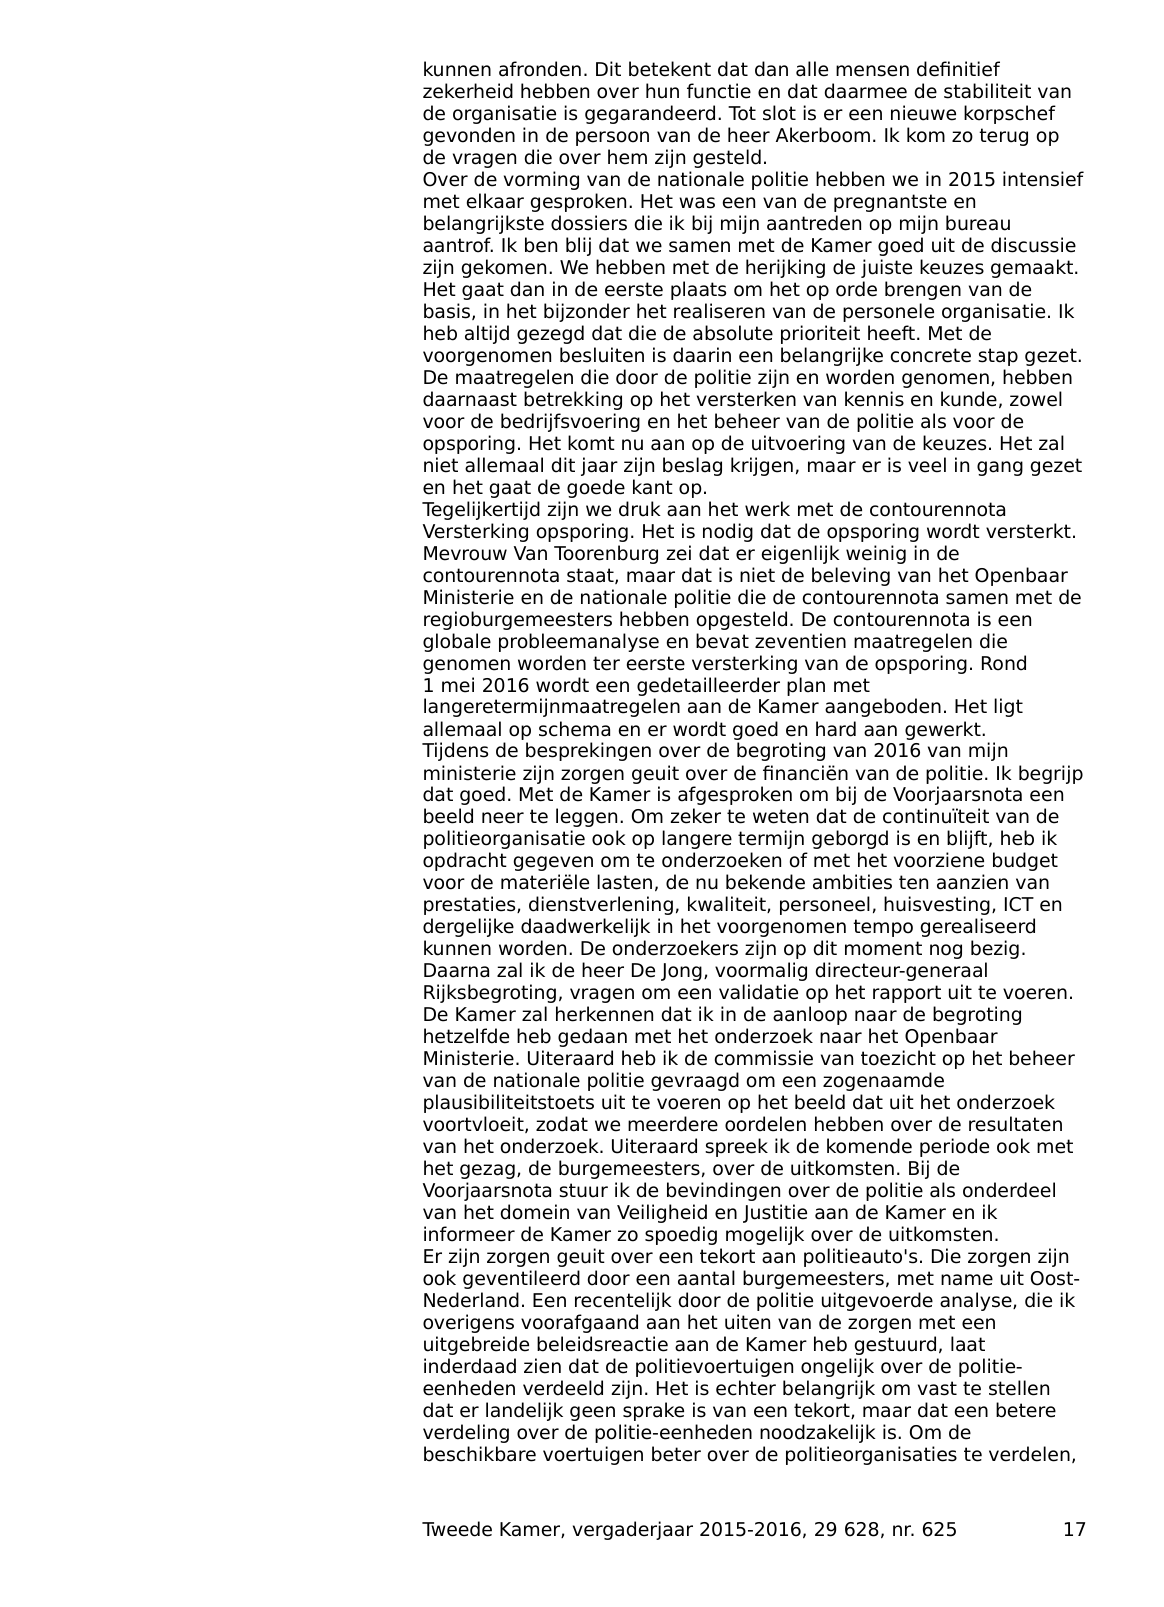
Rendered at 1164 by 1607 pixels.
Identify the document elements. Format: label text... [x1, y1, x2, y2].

text Er zijn zorgen geuit over een tekort aan politieauto's. Die zorgen zijn ook geventileerd door een aantal burgemeesters, met name uit Oost-Nederland. Een recentelijk door de politie uitgevoerde analyse, die ik overigens voorafgaand aan het uiten van de zorgen met een uitgebreide beleidsreactie aan de Kamer heb gestuurd, laat inderdaad zien dat de politievoertuigen ongelijk over de politie-eenheden verdeeld zijn. Het is echter belangrijk om vast te stellen dat er landelijk geen sprake is van een tekort, maar dat een betere verdeling over de politie-eenheden noodzakelijk is. Om de beschikbare voertuigen beter over de politieorganisaties te verdelen, [422, 1246, 1087, 1466]
text Tegelijkertijd zijn we druk aan het werk met de contourennota Versterking opsporing. Het is nodig dat de opsporing wordt versterkt. Mevrouw Van Toorenburg zei dat er eigenlijk weinig in de contourennota staat, maar dat is niet de beleving van het Openbaar Ministerie en de nationale politie die de contourennota samen met de regioburgemeesters hebben opgesteld. De contourennota is een globale probleemanalyse en bevat zeventien maatregelen die genomen worden ter eerste versterking van de opsporing. Rond 1 mei 2016 wordt een gedetailleerder plan met langeretermijnmaatregelen aan de Kamer aangeboden. Het ligt allemaal op schema en er wordt goed en hard aan gewerkt. [422, 499, 1087, 740]
text kunnen afronden. Dit betekent dat dan alle mensen definitief zekerheid hebben over hun functie en dat daarmee de stabiliteit van de organisatie is gegarandeerd. Tot slot is er een nieuwe korpschef gevonden in de persoon van de heer Akerboom. Ik kom zo terug op de vragen die over hem zijn gesteld. [422, 59, 1087, 169]
text Tijdens de besprekingen over de begroting van 2016 van mijn ministerie zijn zorgen geuit over de financiën van de politie. Ik begrijp dat goed. Met de Kamer is afgesproken om bij de Voorjaarsnota een beeld neer te leggen. Om zeker te weten dat de continuïteit van de politieorganisatie ook op langere termijn geborgd is en blijft, heb ik opdracht gegeven om te onderzoeken of met het voorziene budget voor de materiële lasten, de nu bekende ambities ten aanzien van prestaties, dienstverlening, kwaliteit, personeel, huisvesting, ICT en dergelijke daadwerkelijk in het voorgenomen tempo gerealiseerd kunnen worden. De onderzoekers zijn op dit moment nog bezig. Daarna zal ik de heer De Jong, voormalig directeur-generaal Rijksbegroting, vragen om een validatie op het rapport uit te voeren. De Kamer zal herkennen dat ik in de aanloop naar de begroting hetzelfde heb gedaan met het onderzoek naar het Openbaar Ministerie. Uiteraard heb ik de commissie van toezicht op het beheer van de nationale politie gevraagd om een zogenaamde plausibiliteitstoets uit te voeren op het beeld dat uit het onderzoek voortvloeit, zodat we meerdere oordelen hebben over de resultaten van het onderzoek. Uiteraard spreek ik de komende periode ook met het gezag, de burgemeesters, over de uitkomsten. Bij de Voorjaarsnota stuur ik de bevindingen over de politie als onderdeel van het domein van Veiligheid en Justitie aan de Kamer en ik informeer de Kamer zo spoedig mogelijk over de uitkomsten. [422, 740, 1087, 1246]
text Over de vorming van de nationale politie hebben we in 2015 intensief met elkaar gesproken. Het was een van de pregnantste en belangrijkste dossiers die ik bij mijn aantreden op mijn bureau aantrof. Ik ben blij dat we samen met de Kamer goed uit de discussie zijn gekomen. We hebben met de herijking de juiste keuzes gemaakt. Het gaat dan in de eerste plaats om het op orde brengen van de basis, in het bijzonder het realiseren van de personele organisatie. Ik heb altijd gezegd dat die de absolute prioriteit heeft. Met de voorgenomen besluiten is daarin een belangrijke concrete stap gezet. De maatregelen die door de politie zijn en worden genomen, hebben daarnaast betrekking op het versterken van kennis en kunde, zowel voor de bedrijfsvoering en het beheer van de politie als voor de opsporing. Het komt nu aan op de uitvoering van de keuzes. Het zal niet allemaal dit jaar zijn beslag krijgen, maar er is veel in gang gezet en het gaat de goede kant op. [422, 169, 1087, 499]
